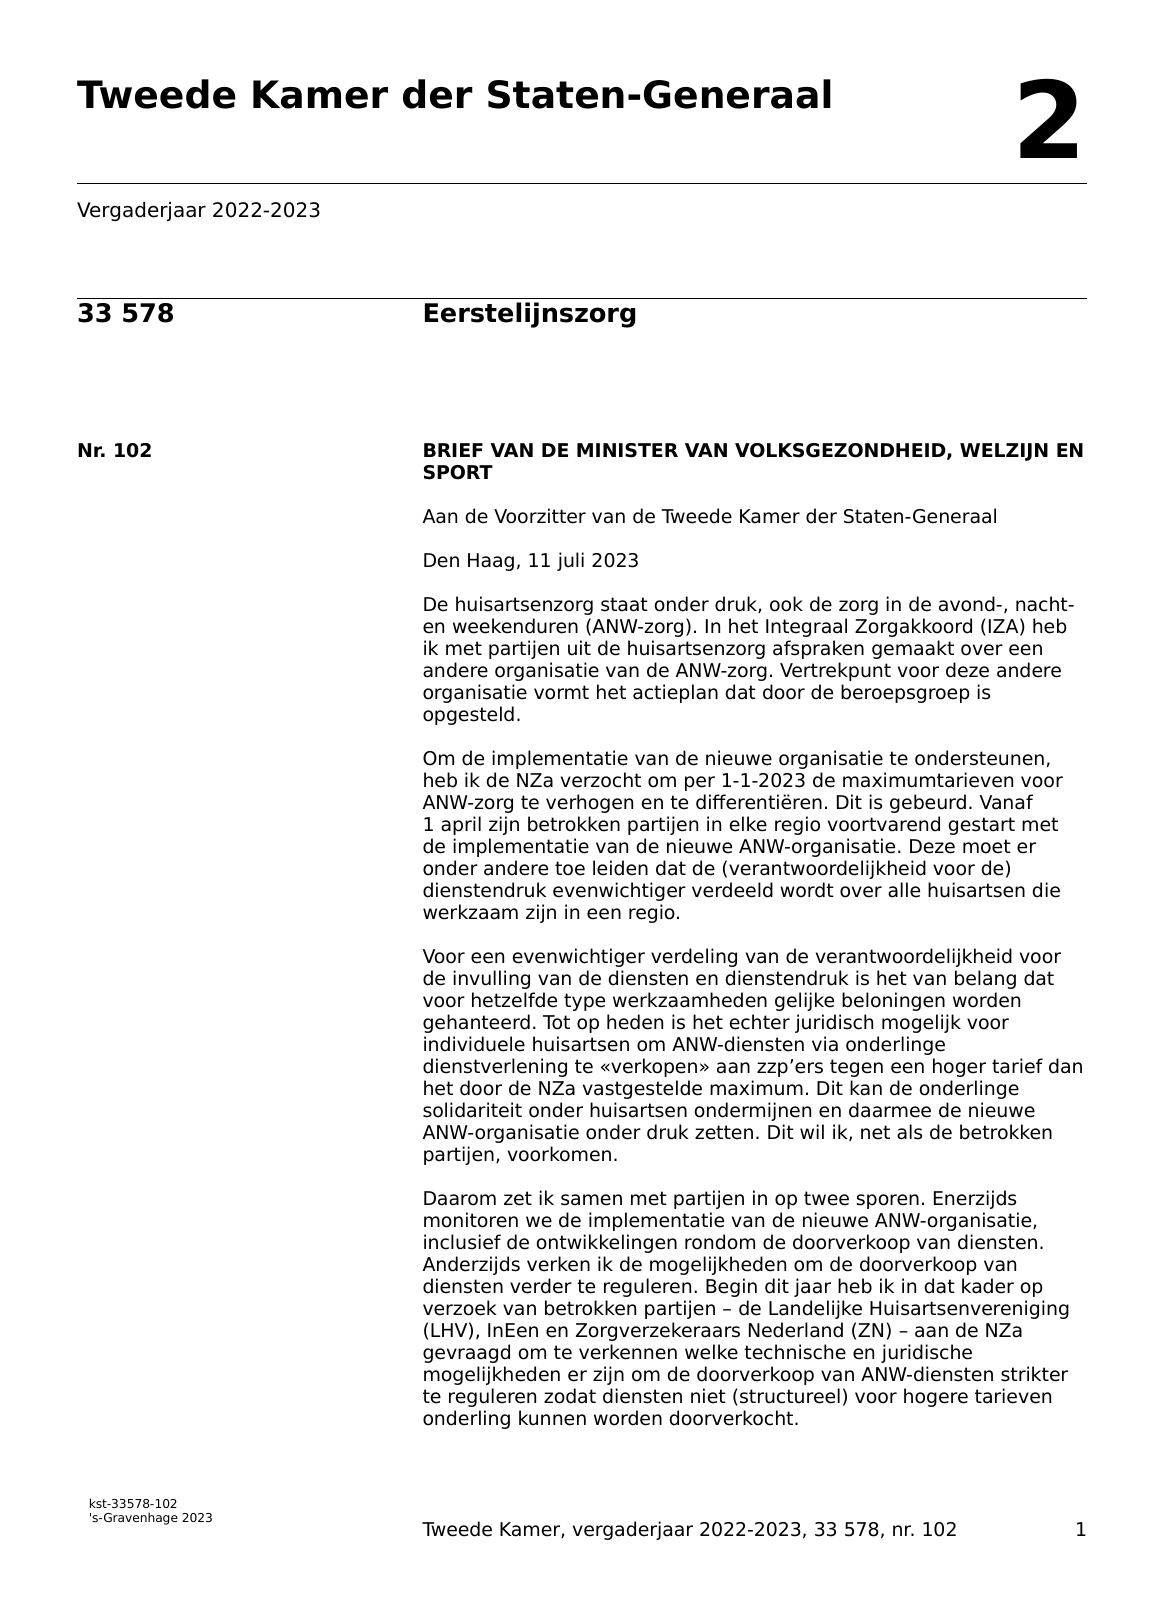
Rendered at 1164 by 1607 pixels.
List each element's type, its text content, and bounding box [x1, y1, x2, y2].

table_header 2 [886, 59, 1087, 183]
text Voor een evenwichtiger verdeling van de verantwoordelijkheid voor de invulling van de diensten en dienstendruk is het van belang dat voor hetzelfde type werkzaamheden gelijke beloningen worden gehanteerd. Tot op heden is het echter juridisch mogelijk voor individuele huisartsen om ANW-diensten via onderlinge dienstverlening te «verkopen» aan zzp’ers tegen een hoger tarief dan het door de NZa vastgestelde maximum. Dit kan de onderlinge solidariteit onder huisartsen ondermijnen en daarmee de nieuwe ANW-organisatie onder druk zetten. Dit wil ik, net als de betrokken partijen, voorkomen. [422, 946, 1087, 1166]
text Den Haag, 11 juli 2023 [422, 550, 1087, 572]
text Daarom zet ik samen met partijen in op twee sporen. Enerzijds monitoren we de implementatie van de nieuwe ANW-organisatie, inclusief de ontwikkelingen rondom de doorverkoop van diensten. Anderzijds verken ik de mogelijkheden om de doorverkoop van diensten verder te reguleren. Begin dit jaar heb ik in dat kader op verzoek van betrokken partijen – de Landelijke Huisartsenvereniging (LHV), InEen en Zorgverzekeraars Nederland (ZN) – aan de NZa gevraagd om te verkennen welke technische en juridische mogelijkheden er zijn om de doorverkoop van ANW-diensten strikter te reguleren zodat diensten niet (structureel) voor hogere tarieven onderling kunnen worden doorverkocht. [422, 1188, 1087, 1430]
text 's-Gravenhage 2023 [88, 1511, 323, 1525]
subtitle 33 578 Eerstelijnszorg [77, 299, 1087, 329]
text kst-33578-102 [88, 1497, 323, 1511]
text Om de implementatie van de nieuwe organisatie te ondersteunen, heb ik de NZa verzocht om per 1-1-2023 de maximumtarieven voor ANW-zorg te verhogen en te differentiëren. Dit is gebeurd. Vanaf 1 april zijn betrokken partijen in elke regio voortvarend gestart met de implementatie van de nieuwe ANW-organisatie. Deze moet er onder andere toe leiden dat de (verantwoordelijkheid voor de) dienstendruk evenwichtiger verdeeld wordt over alle huisartsen die werkzaam zijn in een regio. [422, 748, 1087, 924]
table_cell Vergaderjaar 2022-2023 [77, 184, 1087, 298]
table_header Tweede Kamer der Staten-Generaal [77, 59, 886, 183]
text De huisartsenzorg staat onder druk, ook de zorg in de avond-, nacht- en weekenduren (ANW-zorg). In het Integraal Zorgakkoord (IZA) heb ik met partijen uit de huisartsenzorg afspraken gemaakt over een andere organisatie van de ANW-zorg. Vertrekpunt voor deze andere organisatie vormt het actieplan dat door de beroepsgroep is opgesteld. [422, 594, 1087, 726]
text Aan de Voorzitter van de Tweede Kamer der Staten-Generaal [422, 506, 1087, 528]
subtitle Nr. 102 BRIEF VAN DE MINISTER VAN VOLKSGEZONDHEID, WELZIJN EN SPORT [77, 440, 1087, 484]
